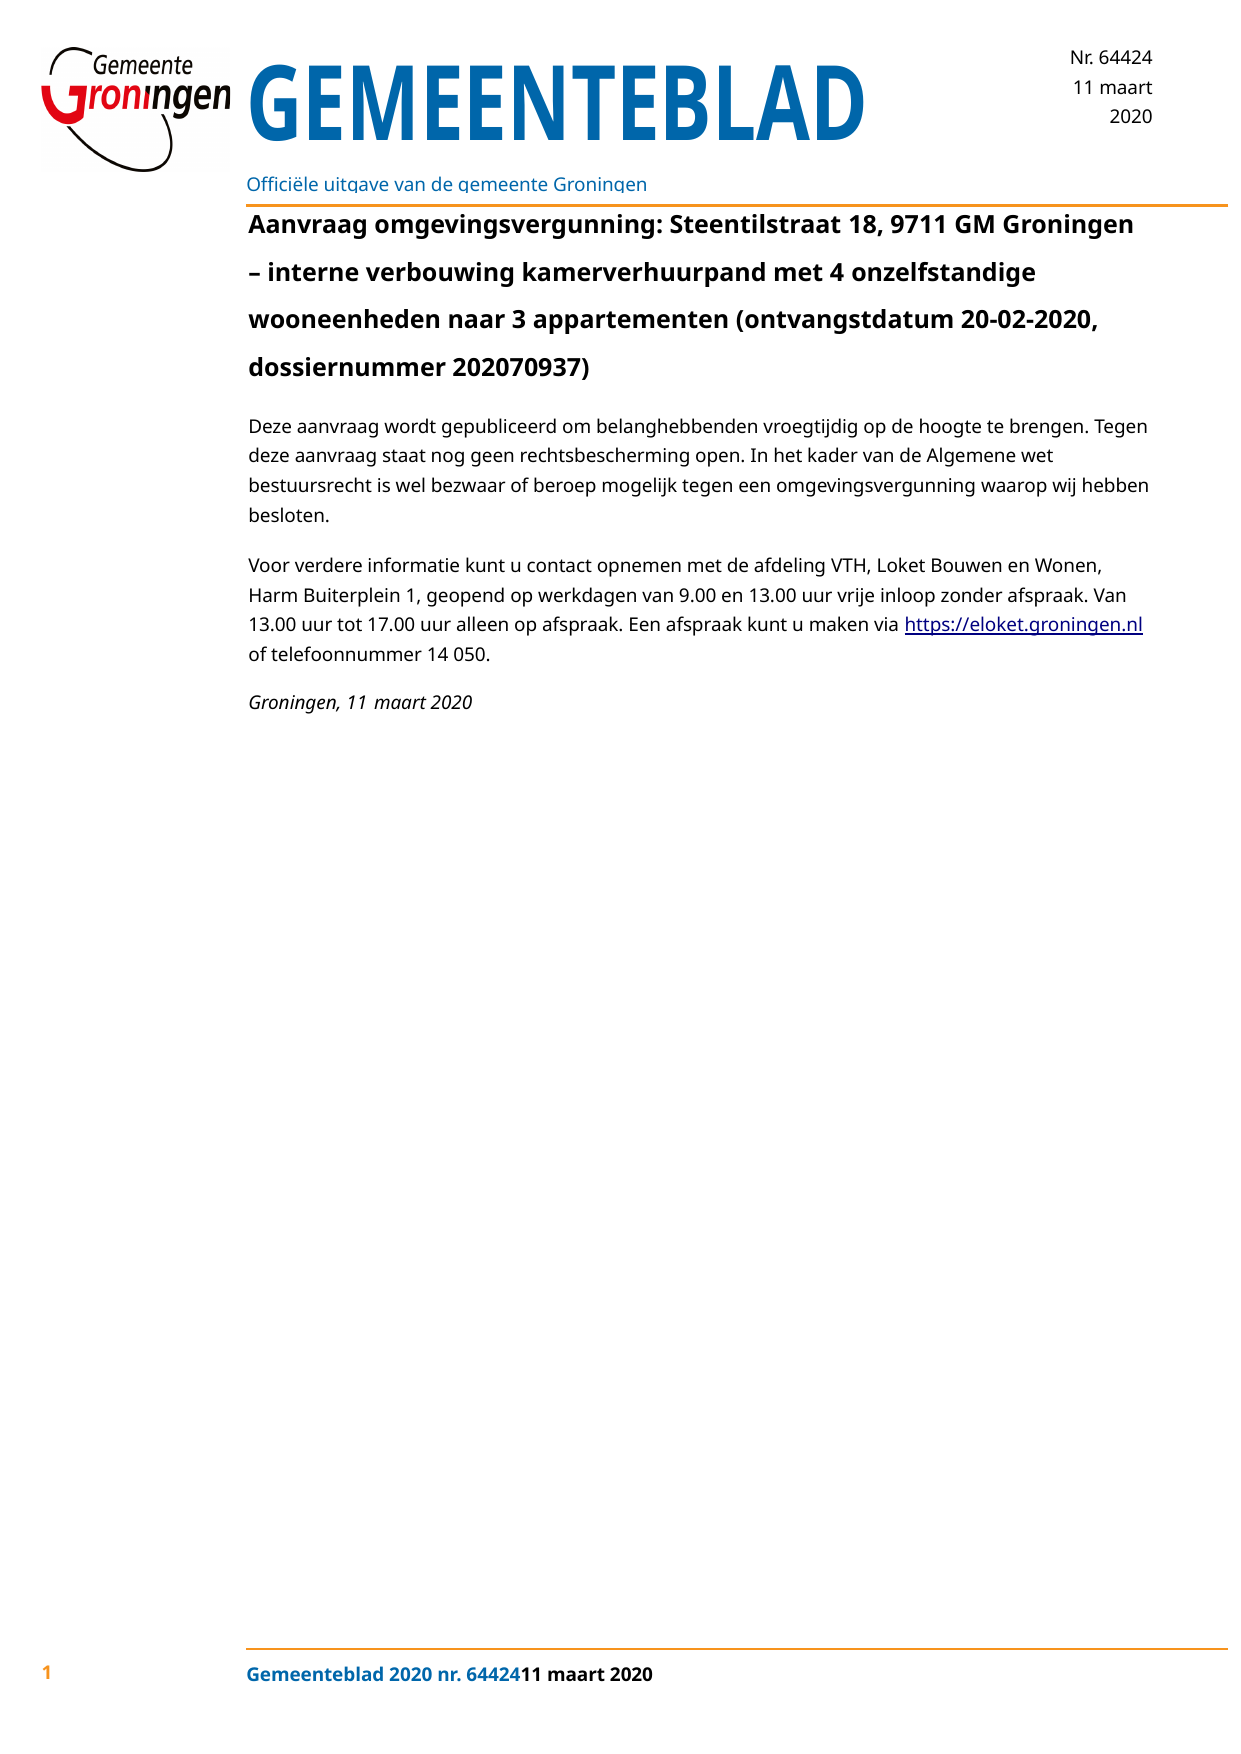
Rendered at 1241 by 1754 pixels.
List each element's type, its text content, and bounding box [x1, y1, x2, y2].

text Aanvraag omgevingsvergunning: Steentilstraat 18, 9711 GM Groningen – interne verbouwing kamerverhuurpand met 4 onzelfstandige wooneenheden naar 3 appartementen (ontvangstdatum 20-02-2020, dossiernummer 202070937) [248, 207, 1152, 384]
picture [41, 47, 231, 172]
text Voor verdere informatie kunt u contact opnemen met de afdeling VTH, Loket Bouwen en Wonen, Harm Buiterplein 1, geopend op werkdagen van 9.00 en 13.00 uur vrije inloop zonder afspraak. Van 13.00 uur tot 17.00 uur alleen op afspraak. Een afspraak kunt u maken via https://eloket.groningen.nl of telefoonnummer 14 050. [248, 552, 1152, 667]
text Groningen, 11 maart 2020 [248, 689, 1152, 714]
text Deze aanvraag wordt gepubliceerd om belanghebbenden vroegtijdig op de hoogte te brengen. Tegen deze aanvraag staat nog geen rechtsbescherming open. In het kader van de Algemene wet bestuursrecht is wel bezwaar of beroep mogelijk tegen een omgevingsvergunning waarop wij hebben besloten. [248, 413, 1152, 528]
